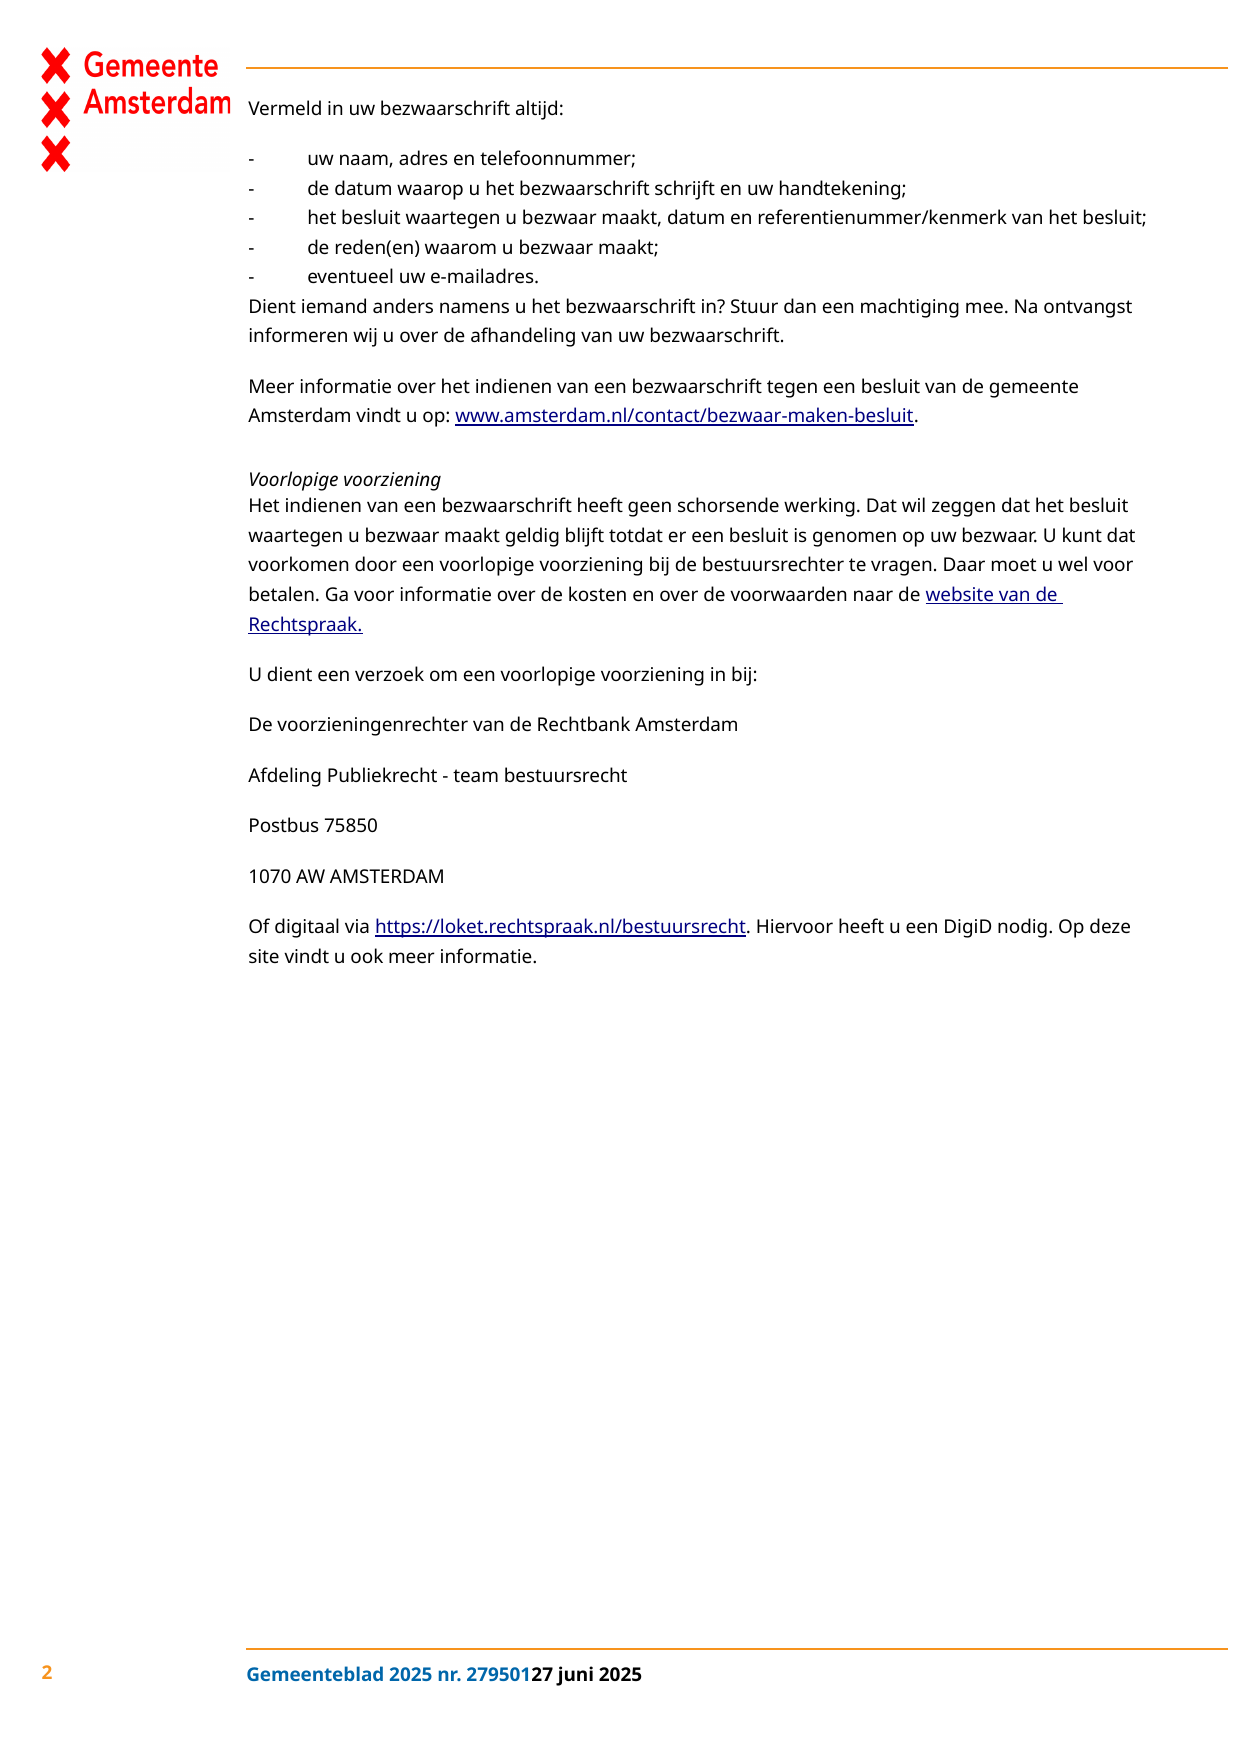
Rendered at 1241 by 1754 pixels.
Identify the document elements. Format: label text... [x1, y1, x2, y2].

list uw naam, adres en telefoonnummer; [248, 145, 1152, 171]
text Meer informatie over het indienen van een bezwaarschrift tegen een besluit van de gemeente Amsterdam vindt u op: www.amsterdam.nl/contact/bezwaar-maken-besluit. [248, 373, 1152, 428]
text Postbus 75850 [248, 812, 1152, 838]
text Dient iemand anders namens u het bezwaarschrift in? Stuur dan een machtiging mee. Na ontvangst informeren wij u over de afhandeling van uw bezwaarschrift. [248, 293, 1152, 348]
text Afdeling Publiekrecht - team bestuursrecht [248, 762, 1152, 788]
list eventueel uw e-mailadres. [248, 263, 1152, 289]
text Het indienen van een bezwaarschrift heeft geen schorsende werking. Dat wil zeggen dat het besluit waartegen u bezwaar maakt geldig blijft totdat er een besluit is genomen op uw bezwaar. U kunt dat voorkomen door een voorlopige voorziening bij de bestuursrechter te vragen. Daar moet u wel voor betalen. Ga voor informatie over de kosten en over de voorwaarden naar de website van de Rechtspraak. [248, 492, 1152, 636]
list de reden(en) waarom u bezwaar maakt; [248, 234, 1152, 260]
text Vermeld in uw bezwaarschrift altijd: [248, 95, 1152, 121]
text 1070 AW AMSTERDAM [248, 863, 1152, 888]
list de datum waarop u het bezwaarschrift schrijft en uw handtekening; [248, 175, 1152, 201]
picture [41, 47, 231, 172]
list het besluit waartegen u bezwaar maakt, datum en referentienummer/kenmerk van het besluit; [248, 204, 1152, 230]
text U dient een verzoek om een voorlopige voorziening in bij: [248, 661, 1152, 687]
text De voorzieningenrechter van de Rechtbank Amsterdam [248, 712, 1152, 737]
text Voorlopige voorziening [248, 467, 1152, 492]
text Of digitaal via https://loket.rechtspraak.nl/bestuursrecht. Hiervoor heeft u een DigiD nodig. Op deze site vindt u ook meer informatie. [248, 913, 1152, 968]
